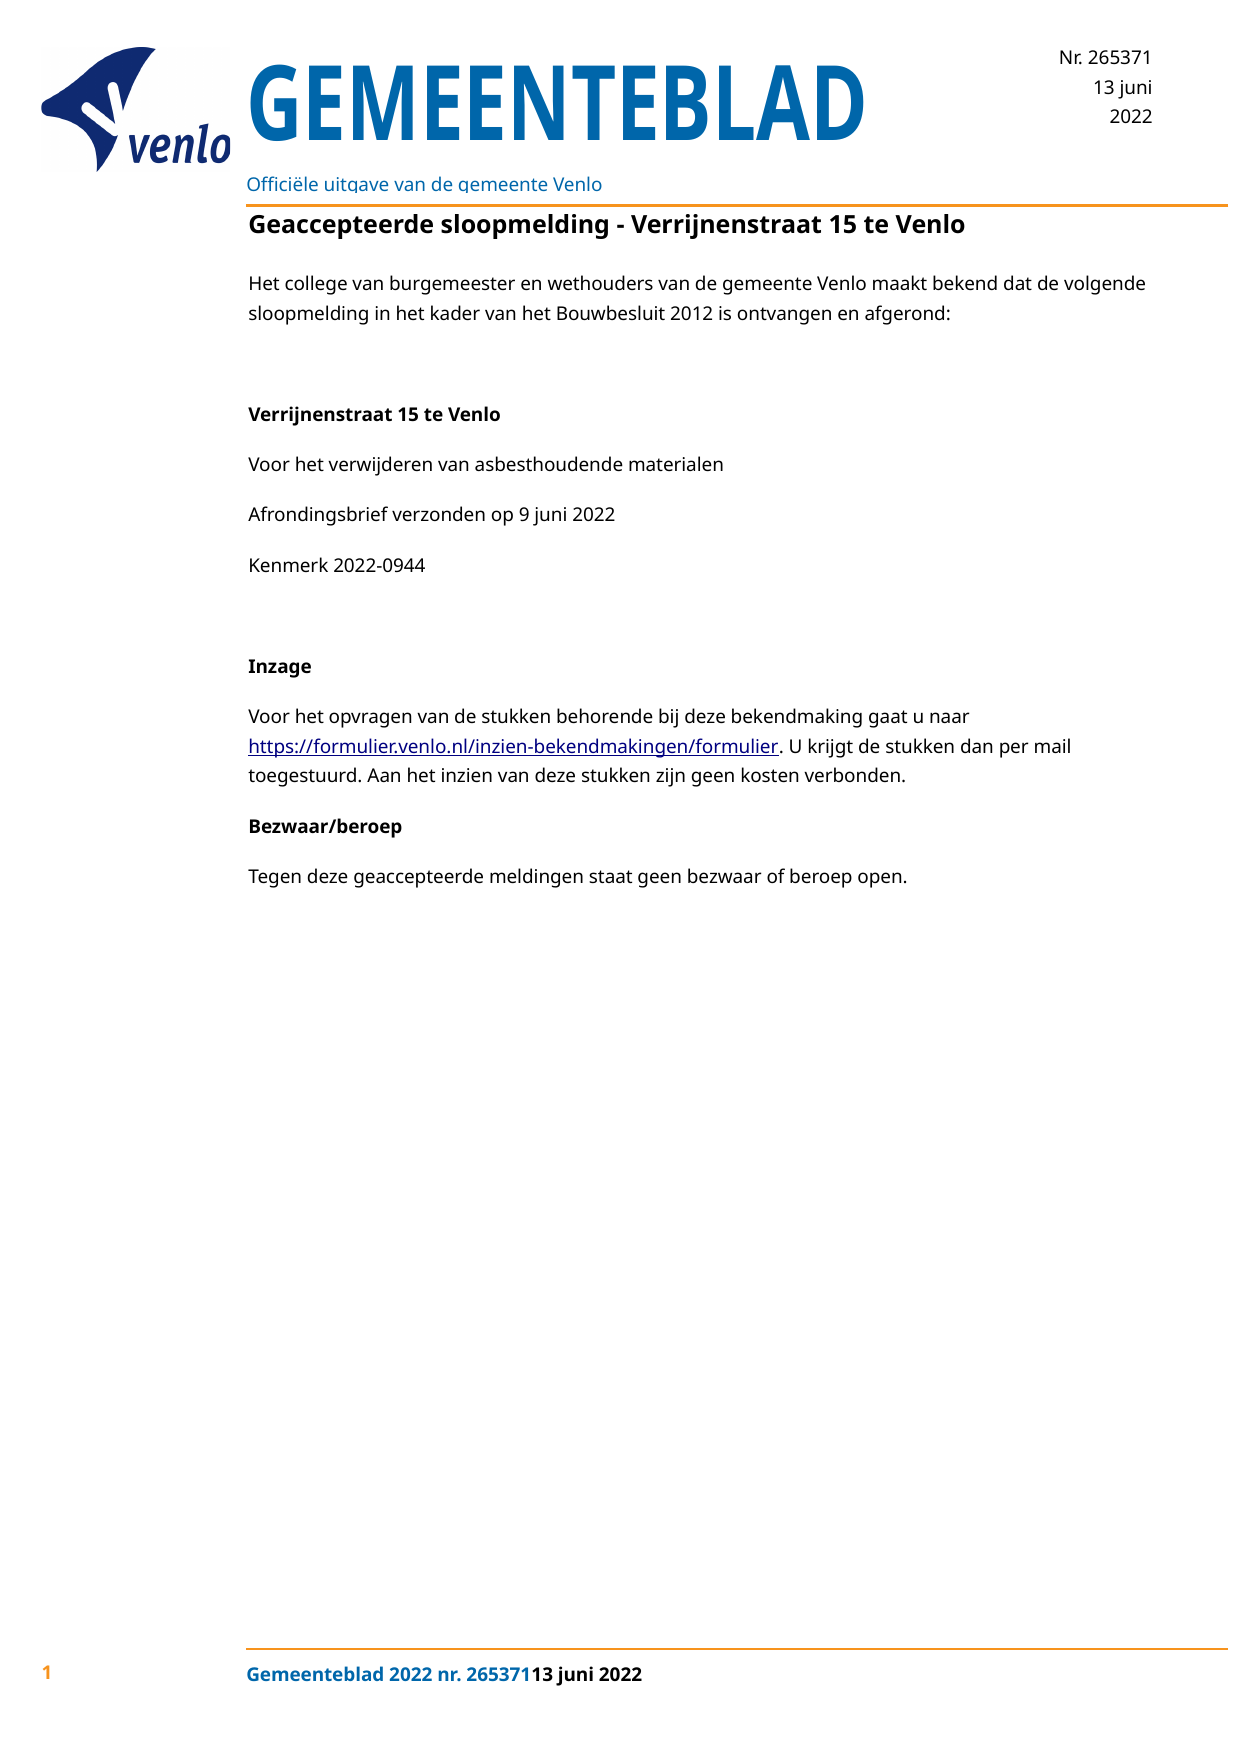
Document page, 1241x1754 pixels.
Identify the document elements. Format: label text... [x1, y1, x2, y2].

text Inzage [248, 653, 1152, 678]
text Voor het verwijderen van asbesthoudende materialen [248, 451, 1152, 477]
text Het college van burgemeester en wethouders van de gemeente Venlo maakt bekend dat de volgende sloopmelding in het kader van het Bouwbesluit 2012 is ontvangen en afgerond: [248, 270, 1152, 326]
text Afrondingsbrief verzonden op 9 juni 2022 [248, 502, 1152, 527]
text Tegen deze geaccepteerde meldingen staat geen bezwaar of beroep open. [248, 863, 1152, 889]
text Voor het opvragen van de stukken behorende bij deze bekendmaking gaat u naar https://formulier.venlo.nl/inzien-bekendmakingen/formulier. U krijgt de stukken dan per mail toegestuurd. Aan het inzien van deze stukken zijn geen kosten verbonden. [248, 703, 1152, 788]
text Bezwaar/beroep [248, 813, 1152, 838]
text Geaccepteerde sloopmelding - Verrijnenstraat 15 te Venlo [248, 207, 1152, 241]
text Kenmerk 2022-0944 [248, 552, 1152, 578]
picture [41, 47, 231, 172]
text Verrijnenstraat 15 te Venlo [248, 401, 1152, 426]
